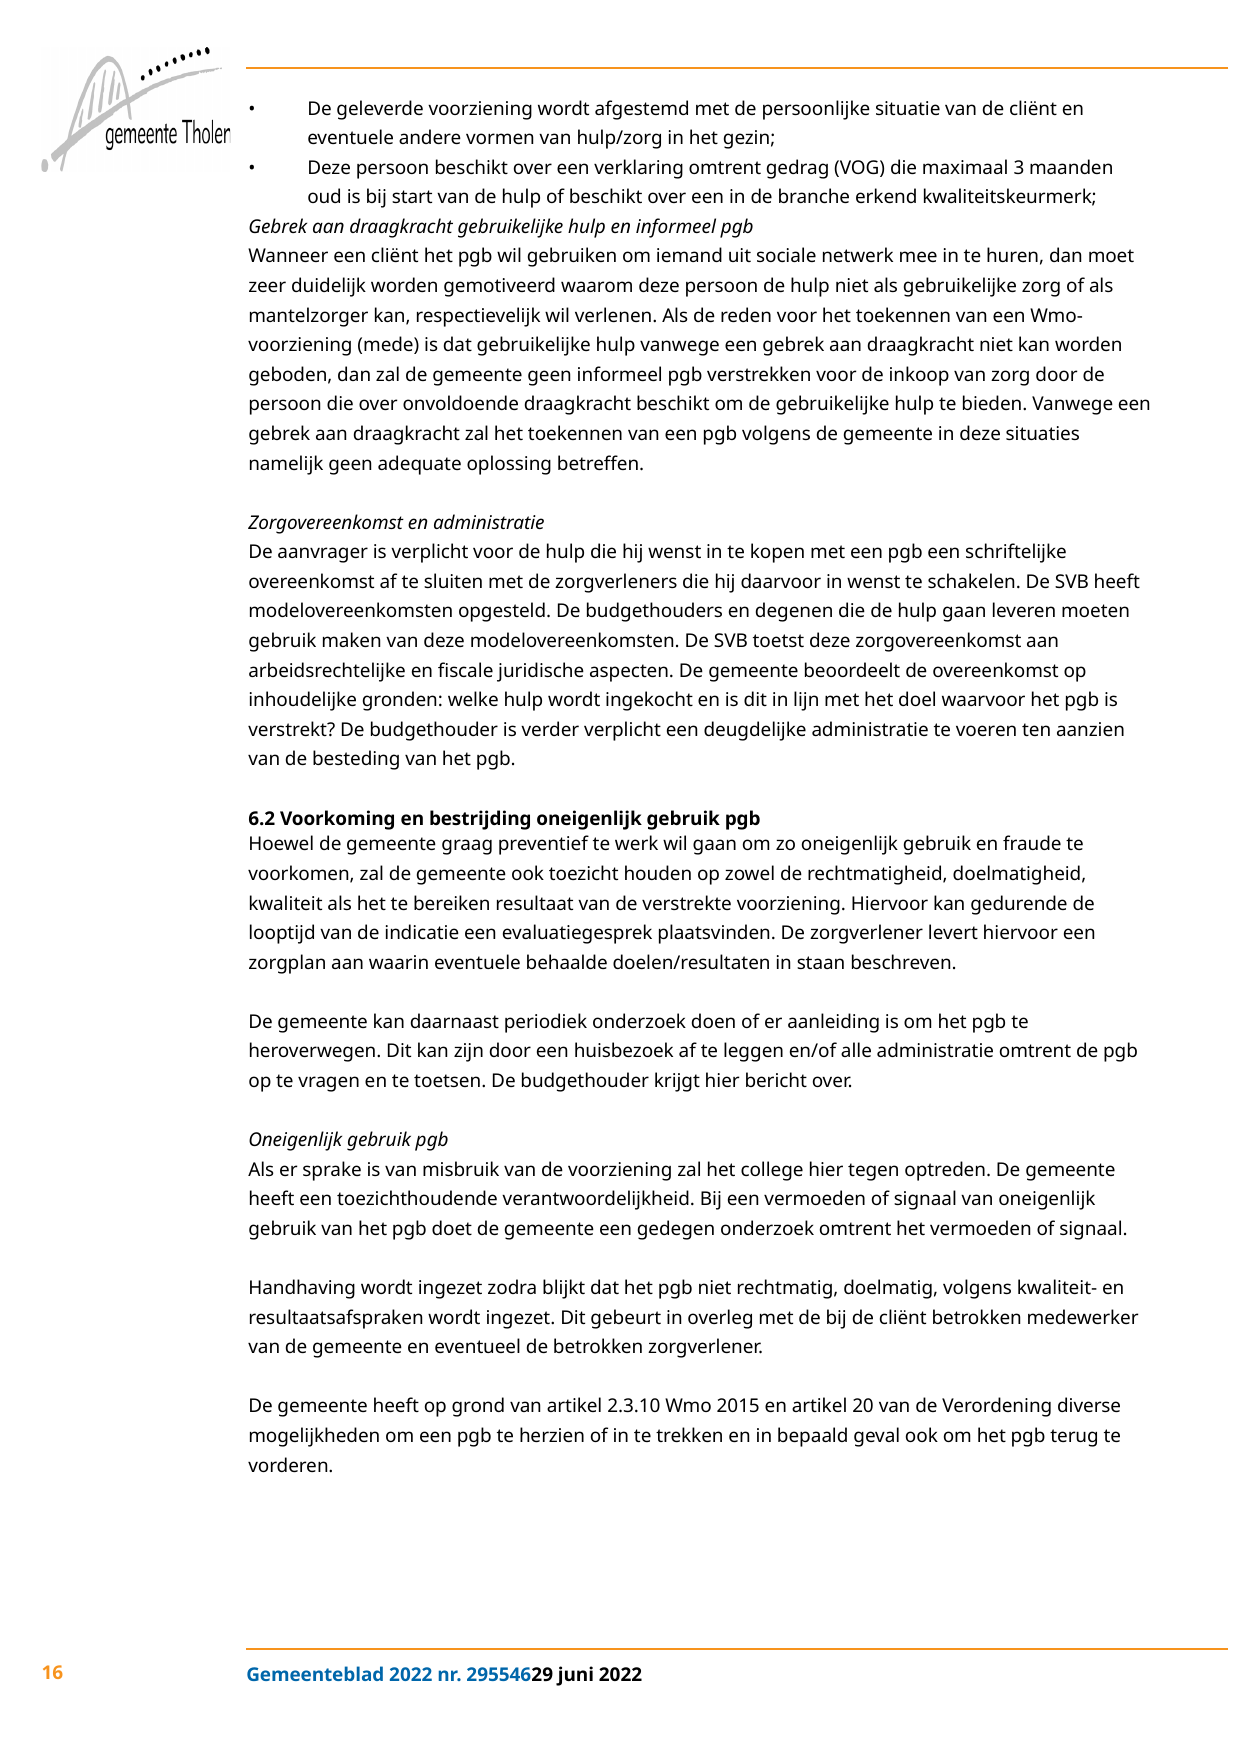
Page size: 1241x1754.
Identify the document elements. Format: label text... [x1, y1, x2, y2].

text De aanvrager is verplicht voor de hulp die hij wenst in te kopen met een pgb een schriftelijke overeenkomst af te sluiten met de zorgverleners die hij daarvoor in wenst te schakelen. De SVB heeft modelovereenkomsten opgesteld. De budgethouders en degenen die de hulp gaan leveren moeten gebruik maken van deze modelovereenkomsten. De SVB toetst deze zorgovereenkomst aan arbeidsrechtelijke en fiscale juridische aspecten. De gemeente beoordeelt de overeenkomst op inhoudelijke gronden: welke hulp wordt ingekocht en is dit in lijn met het doel waarvoor het pgb is verstrekt? De budgethouder is verder verplicht een deugdelijke administratie te voeren ten aanzien van de besteding van het pgb. [248, 538, 1152, 771]
list Deze persoon beschikt over een verklaring omtrent gedrag (VOG) die maximaal 3 maanden oud is bij start van de hulp of beschikt over een in de branche erkend kwaliteitskeurmerk; [248, 154, 1152, 209]
text De gemeente kan daarnaast periodiek onderzoek doen of er aanleiding is om het pgb te heroverwegen. Dit kan zijn door een huisbezoek af te leggen en/of alle administratie omtrent de pgb op te vragen en te toetsen. De budgethouder krijgt hier bericht over. [248, 1008, 1152, 1093]
text Gebrek aan draagkracht gebruikelijke hulp en informeel pgb [248, 213, 1152, 239]
text Oneigenlijk gebruik pgb [248, 1126, 1152, 1152]
list De geleverde voorziening wordt afgestemd met de persoonlijke situatie van de cliënt en eventuele andere vormen van hulp/zorg in het gezin; [248, 95, 1152, 150]
text Zorgovereenkomst en administratie [248, 509, 1152, 535]
text Als er sprake is van misbruik van de voorziening zal het college hier tegen optreden. De gemeente heeft een toezichthoudende verantwoordelijkheid. Bij een vermoeden of signaal van oneigenlijk gebruik van het pgb doet de gemeente een gedegen onderzoek omtrent het vermoeden of signaal. [248, 1156, 1152, 1241]
text 6.2 Voorkoming en bestrijding oneigenlijk gebruik pgb [248, 805, 1152, 831]
picture [41, 47, 231, 172]
text Handhaving wordt ingezet zodra blijkt dat het pgb niet rechtmatig, doelmatig, volgens kwaliteit- en resultaatsafspraken wordt ingezet. Dit gebeurt in overleg met de bij de cliënt betrokken medewerker van de gemeente en eventueel de betrokken zorgverlener. [248, 1274, 1152, 1359]
text Hoewel de gemeente graag preventief te werk wil gaan om zo oneigenlijk gebruik en fraude te voorkomen, zal de gemeente ook toezicht houden op zowel de rechtmatigheid, doelmatigheid, kwaliteit als het te bereiken resultaat van de verstrekte voorziening. Hiervoor kan gedurende de looptijd van de indicatie een evaluatiegesprek plaatsvinden. De zorgverlener levert hiervoor een zorgplan aan waarin eventuele behaalde doelen/resultaten in staan beschreven. [248, 831, 1152, 974]
text De gemeente heeft op grond van artikel 2.3.10 Wmo 2015 en artikel 20 van de Verordening diverse mogelijkheden om een pgb te herzien of in te trekken en in bepaald geval ook om het pgb terug te vorderen. [248, 1393, 1152, 1477]
text Wanneer een cliënt het pgb wil gebruiken om iemand uit sociale netwerk mee in te huren, dan moet zeer duidelijk worden gemotiveerd waarom deze persoon de hulp niet als gebruikelijke zorg of als mantelzorger kan, respectievelijk wil verlenen. Als de reden voor het toekennen van een Wmo-voorziening (mede) is dat gebruikelijke hulp vanwege een gebrek aan draagkracht niet kan worden geboden, dan zal de gemeente geen informeel pgb verstrekken voor de inkoop van zorg door de persoon die over onvoldoende draagkracht beschikt om de gebruikelijke hulp te bieden. Vanwege een gebrek aan draagkracht zal het toekennen van een pgb volgens de gemeente in deze situaties namelijk geen adequate oplossing betreffen. [248, 243, 1152, 476]
